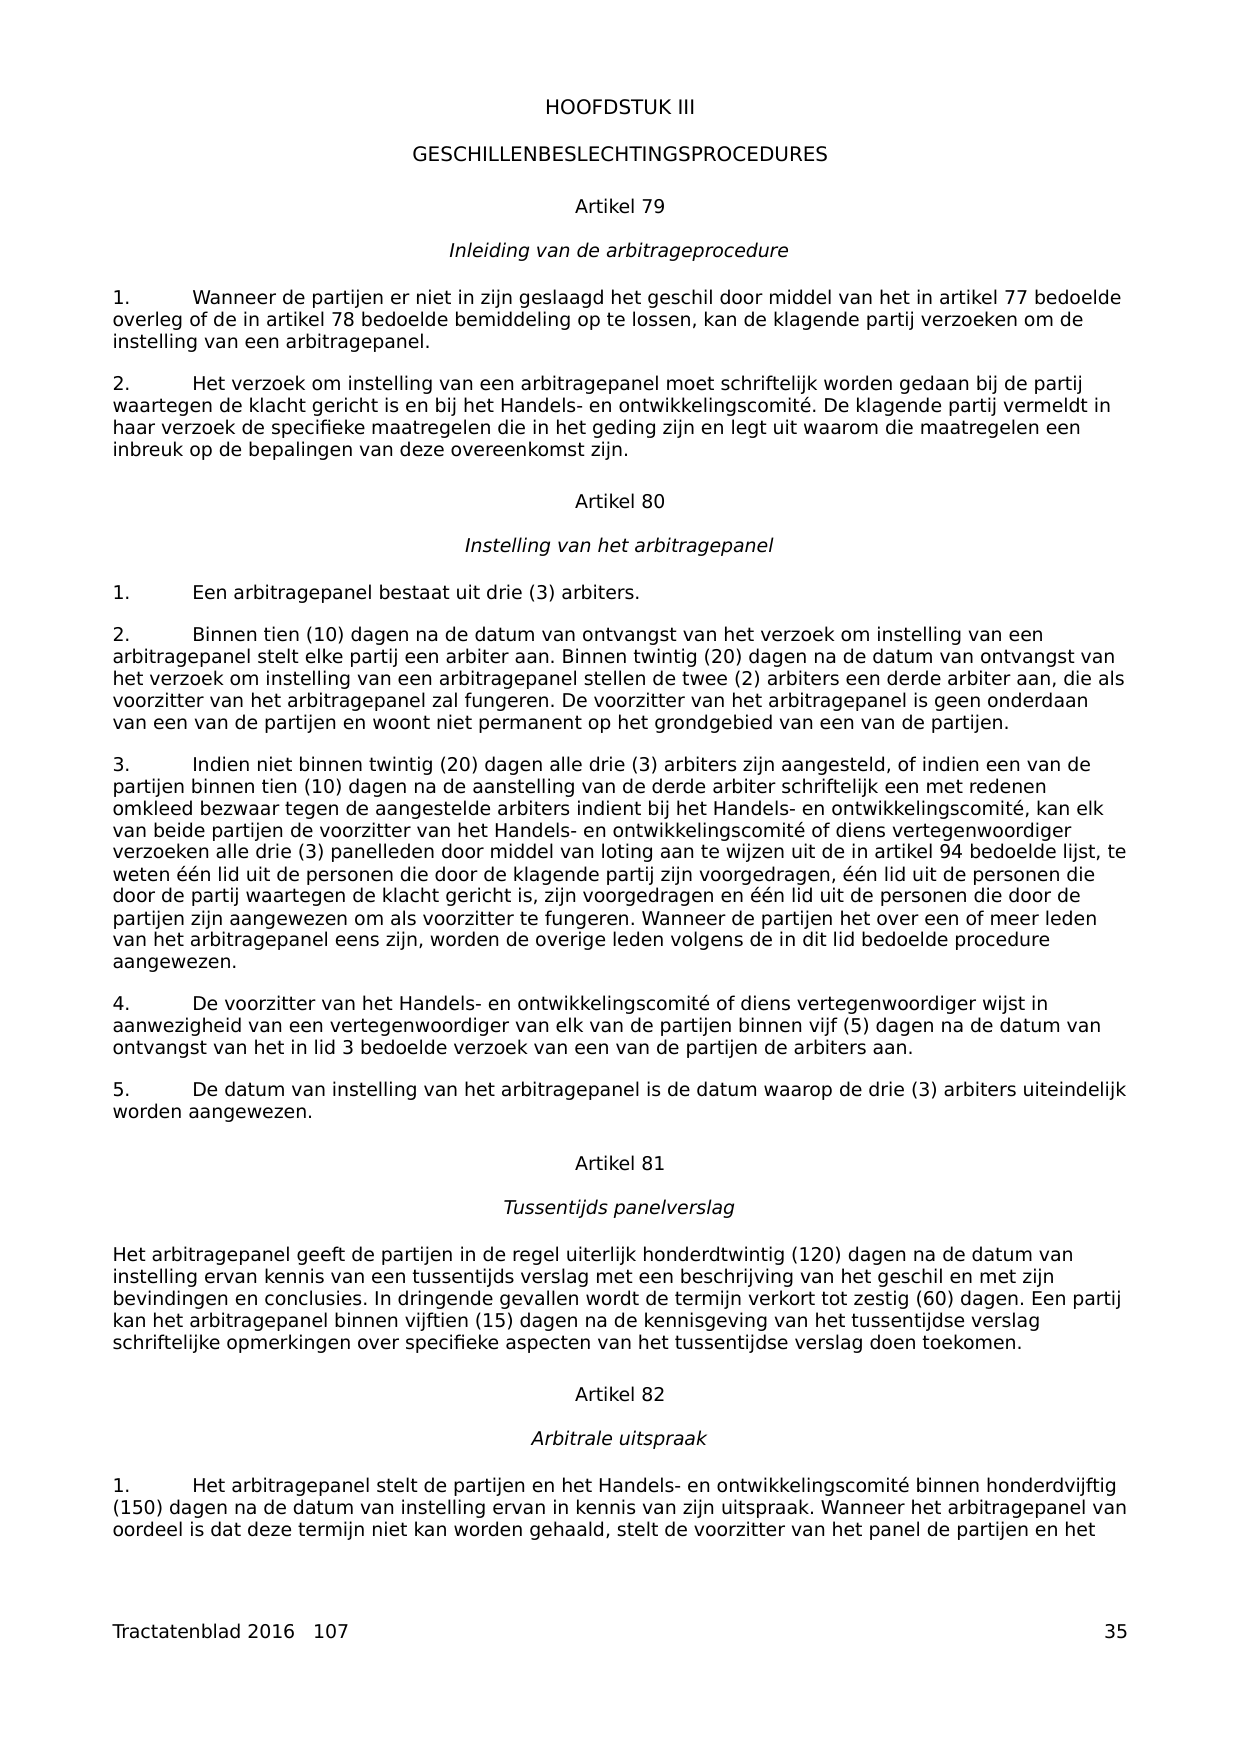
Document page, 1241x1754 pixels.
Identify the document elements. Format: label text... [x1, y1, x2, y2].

text 1. Het arbitragepanel stelt de partijen en het Handels- en ontwikkelingscomité binnen honderdvijftig (150) dagen na de datum van instelling ervan in kennis van zijn uitspraak. Wanneer het arbitragepanel van oordeel is dat deze termijn niet kan worden gehaald, stelt de voorzitter van het panel de partijen en het [112, 1475, 1128, 1541]
subtitle Artikel 80 Instelling van het arbitragepanel [112, 491, 1128, 557]
subtitle Artikel 81 Tussentijds panelverslag [112, 1153, 1128, 1219]
subtitle Artikel 79 Inleiding van de arbitrageprocedure [112, 196, 1128, 262]
text 2. Binnen tien (10) dagen na de datum van ontvangst van het verzoek om instelling van een arbitragepanel stelt elke partij een arbiter aan. Binnen twintig (20) dagen na de datum van ontvangst van het verzoek om instelling van een arbitragepanel stellen de twee (2) arbiters een derde arbiter aan, die als voorzitter van het arbitragepanel zal fungeren. De voorzitter van het arbitragepanel is geen onderdaan van een van de partijen en woont niet permanent op het grondgebied van een van de partijen. [112, 624, 1128, 733]
text 5. De datum van instelling van het arbitragepanel is de datum waarop de drie (3) arbiters uiteindelijk worden aangewezen. [112, 1079, 1128, 1123]
subtitle HOOFDSTUK III GESCHILLENBESLECHTINGSPROCEDURES [112, 96, 1128, 166]
text 4. De voorzitter van het Handels- en ontwikkelingscomité of diens vertegenwoordiger wijst in aanwezigheid van een vertegenwoordiger van elk van de partijen binnen vijf (5) dagen na de datum van ontvangst van het in lid 3 bedoelde verzoek van een van de partijen de arbiters aan. [112, 993, 1128, 1059]
text 2. Het verzoek om instelling van een arbitragepanel moet schriftelijk worden gedaan bij de partij waartegen de klacht gericht is en bij het Handels- en ontwikkelingscomité. De klagende partij vermeldt in haar verzoek de specifieke maatregelen die in het geding zijn en legt uit waarom die maatregelen een inbreuk op de bepalingen van deze overeenkomst zijn. [112, 373, 1128, 461]
text 1. Een arbitragepanel bestaat uit drie (3) arbiters. [112, 582, 1128, 604]
text 3. Indien niet binnen twintig (20) dagen alle drie (3) arbiters zijn aangesteld, of indien een van de partijen binnen tien (10) dagen na de aanstelling van de derde arbiter schriftelijk een met redenen omkleed bezwaar tegen de aangestelde arbiters indient bij het Handels- en ontwikkelingscomité, kan elk van beide partijen de voorzitter van het Handels- en ontwikkelingscomité of diens vertegenwoordiger verzoeken alle drie (3) panelleden door middel van loting aan te wijzen uit de in artikel 94 bedoelde lijst, te weten één lid uit de personen die door de klagende partij zijn voorgedragen, één lid uit de personen die door de partij waartegen de klacht gericht is, zijn voorgedragen en één lid uit de personen die door de partijen zijn aangewezen om als voorzitter te fungeren. Wanneer de partijen het over een of meer leden van het arbitragepanel eens zijn, worden de overige leden volgens de in dit lid bedoelde procedure aangewezen. [112, 753, 1128, 973]
text Het arbitragepanel geeft de partijen in de regel uiterlijk honderdtwintig (120) dagen na de datum van instelling ervan kennis van een tussentijds verslag met een beschrijving van het geschil en met zijn bevindingen en conclusies. In dringende gevallen wordt de termijn verkort tot zestig (60) dagen. Een partij kan het arbitragepanel binnen vijftien (15) dagen na de kennisgeving van het tussentijdse verslag schriftelijke opmerkingen over specifieke aspecten van het tussentijdse verslag doen toekomen. [112, 1244, 1128, 1354]
subtitle Artikel 82 Arbitrale uitspraak [112, 1384, 1128, 1450]
text 1. Wanneer de partijen er niet in zijn geslaagd het geschil door middel van het in artikel 77 bedoelde overleg of de in artikel 78 bedoelde bemiddeling op te lossen, kan de klagende partij verzoeken om de instelling van een arbitragepanel. [112, 287, 1128, 353]
